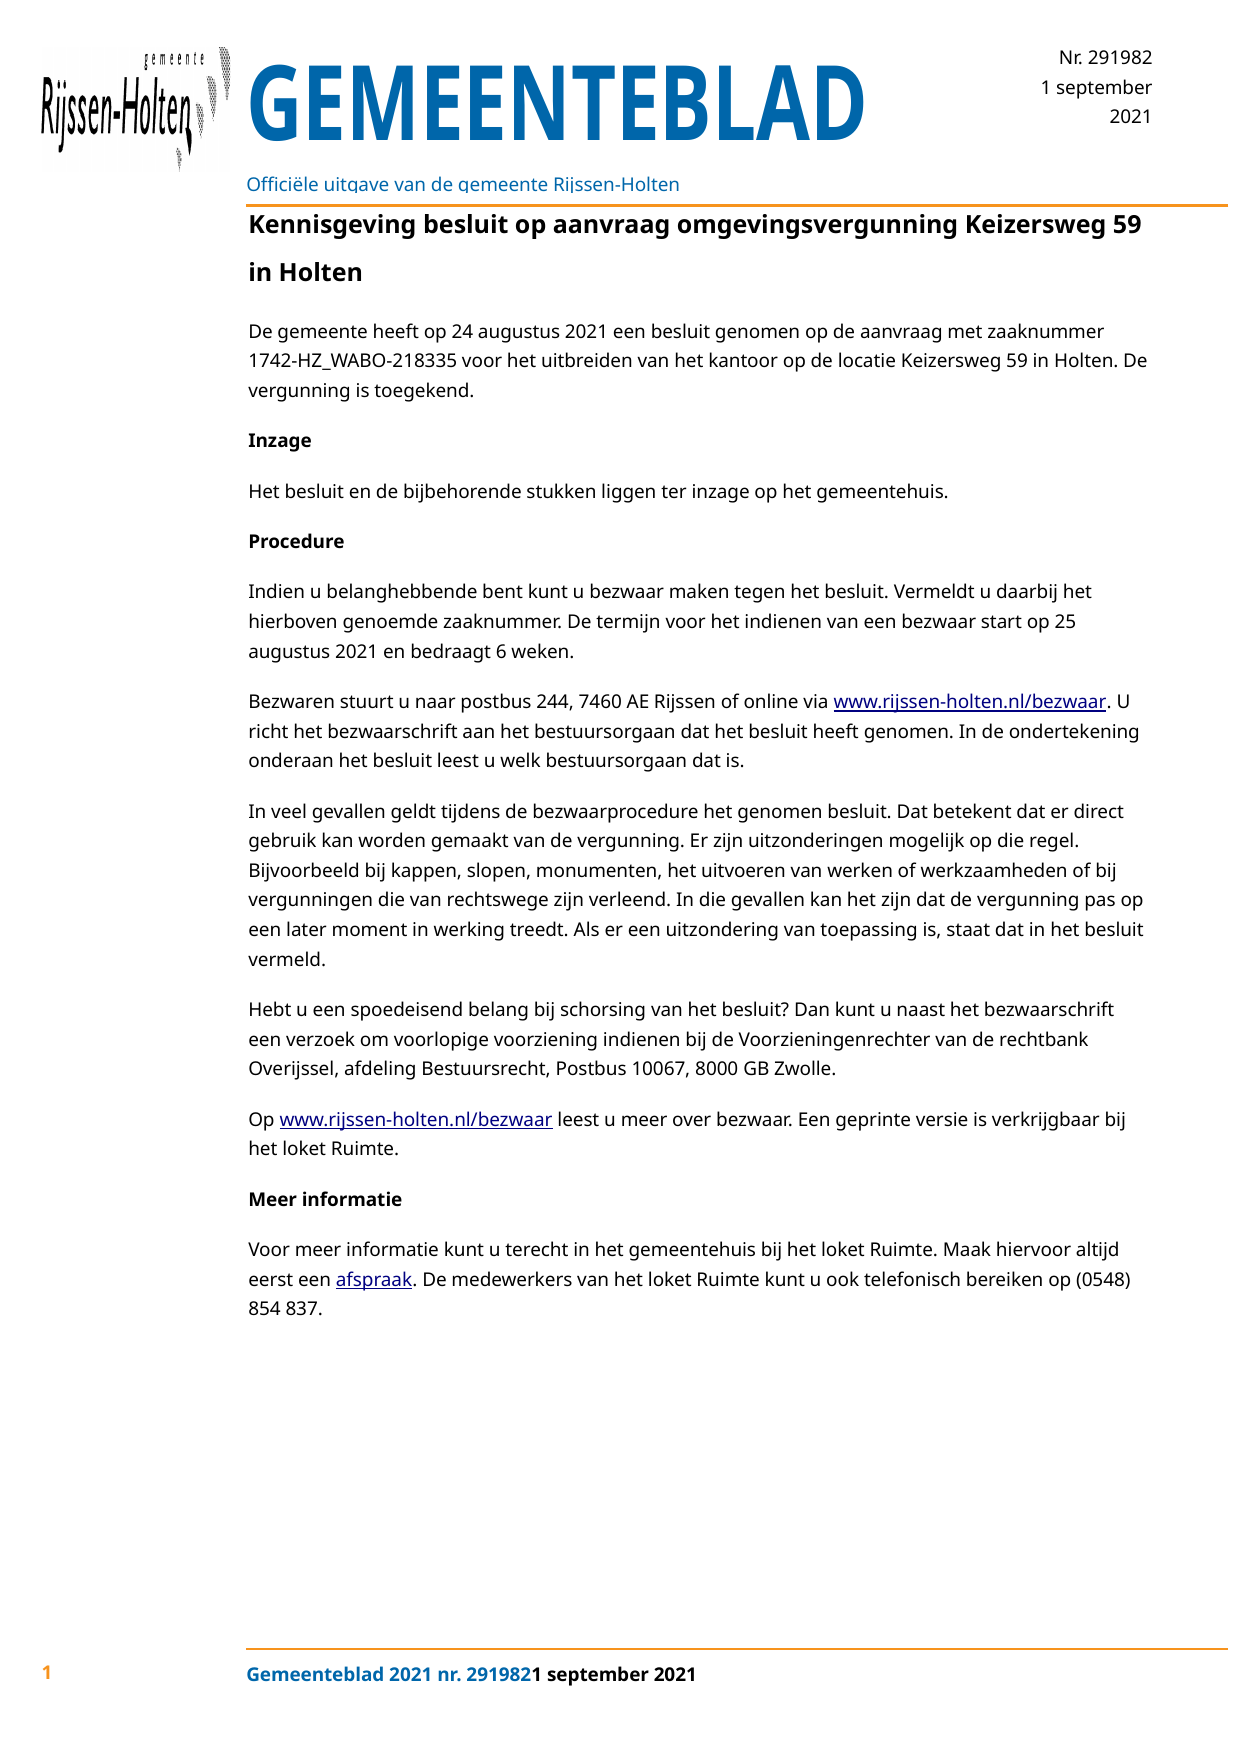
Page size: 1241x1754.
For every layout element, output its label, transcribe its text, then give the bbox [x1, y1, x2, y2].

text Meer informatie [248, 1186, 1152, 1212]
text Kennisgeving besluit op aanvraag omgevingsvergunning Keizersweg 59 in Holten [248, 207, 1152, 288]
text De gemeente heeft op 24 augustus 2021 een besluit genomen op de aanvraag met zaaknummer 1742-HZ_WABO-218335 voor het uitbreiden van het kantoor op de locatie Keizersweg 59 in Holten. De vergunning is toegekend. [248, 318, 1152, 403]
text Het besluit en de bijbehorende stukken liggen ter inzage op het gemeentehuis. [248, 478, 1152, 504]
text Inzage [248, 427, 1152, 453]
text Op www.rijssen-holten.nl/bezwaar leest u meer over bezwaar. Een geprinte versie is verkrijgbaar bij het loket Ruimte. [248, 1106, 1152, 1161]
text In veel gevallen geldt tijdens de bezwaarprocedure het genomen besluit. Dat betekent dat er direct gebruik kan worden gemaakt van de vergunning. Er zijn uitzonderingen mogelijk op die regel. Bijvoorbeeld bij kappen, slopen, monumenten, het uitvoeren van werken of werkzaamheden of bij vergunningen die van rechtswege zijn verleend. In die gevallen kan het zijn dat de vergunning pas op een later moment in werking treedt. Als er een uitzondering van toepassing is, staat dat in het besluit vermeld. [248, 798, 1152, 972]
text Procedure [248, 528, 1152, 554]
text Indien u belanghebbende bent kunt u bezwaar maken tegen het besluit. Vermeldt u daarbij het hierboven genoemde zaaknummer. De termijn voor het indienen van een bezwaar start op 25 augustus 2021 en bedraagt 6 weken. [248, 579, 1152, 664]
text Hebt u een spoedeisend belang bij schorsing van het besluit? Dan kunt u naast het bezwaarschrift een verzoek om voorlopige voorziening indienen bij de Voorzieningenrechter van de rechtbank Overijssel, afdeling Bestuursrecht, Postbus 10067, 8000 GB Zwolle. [248, 996, 1152, 1081]
text Bezwaren stuurt u naar postbus 244, 7460 AE Rijssen of online via www.rijssen-holten.nl/bezwaar. U richt het bezwaarschrift aan het bestuursorgaan dat het besluit heeft genomen. In de ondertekening onderaan het besluit leest u welk bestuursorgaan dat is. [248, 688, 1152, 773]
picture [41, 47, 231, 172]
text Voor meer informatie kunt u terecht in het gemeentehuis bij het loket Ruimte. Maak hiervoor altijd eerst een afspraak. De medewerkers van het loket Ruimte kunt u ook telefonisch bereiken op (0548) 854 837. [248, 1236, 1152, 1321]
